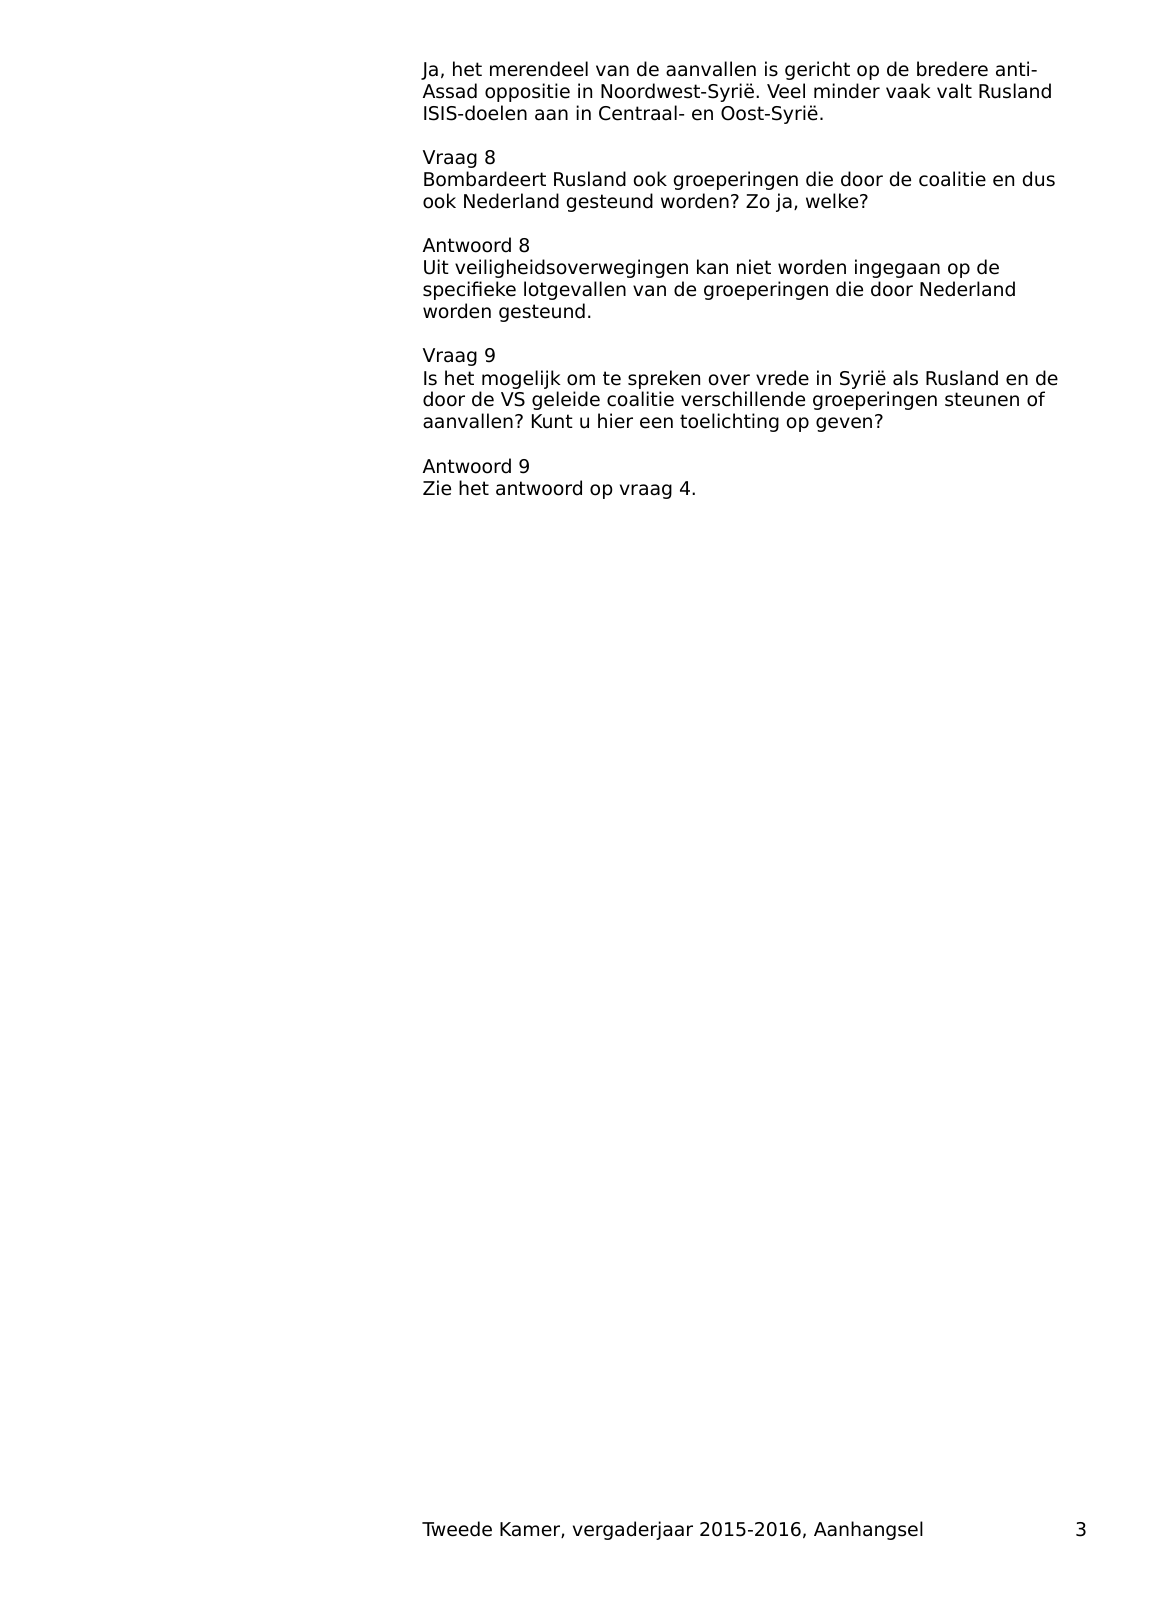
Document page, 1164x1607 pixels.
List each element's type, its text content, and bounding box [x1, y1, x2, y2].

text Vraag 8 [422, 147, 1087, 169]
text Antwoord 8 [422, 235, 1087, 257]
text Is het mogelijk om te spreken over vrede in Syrië als Rusland en de door de VS geleide coalitie verschillende groeperingen steunen of aanvallen? Kunt u hier een toelichting op geven? [422, 367, 1087, 433]
text Bombardeert Rusland ook groeperingen die door de coalitie en dus ook Nederland gesteund worden? Zo ja, welke? [422, 169, 1087, 213]
text Ja, het merendeel van de aanvallen is gericht op de bredere anti-Assad oppositie in Noordwest-Syrië. Veel minder vaak valt Rusland ISIS-doelen aan in Centraal- en Oost-Syrië. [422, 59, 1087, 125]
text Zie het antwoord op vraag 4. [422, 477, 1087, 499]
text Vraag 9 [422, 345, 1087, 367]
text Antwoord 9 [422, 456, 1087, 477]
text Uit veiligheidsoverwegingen kan niet worden ingegaan op de specifieke lotgevallen van de groeperingen die door Nederland worden gesteund. [422, 257, 1087, 323]
